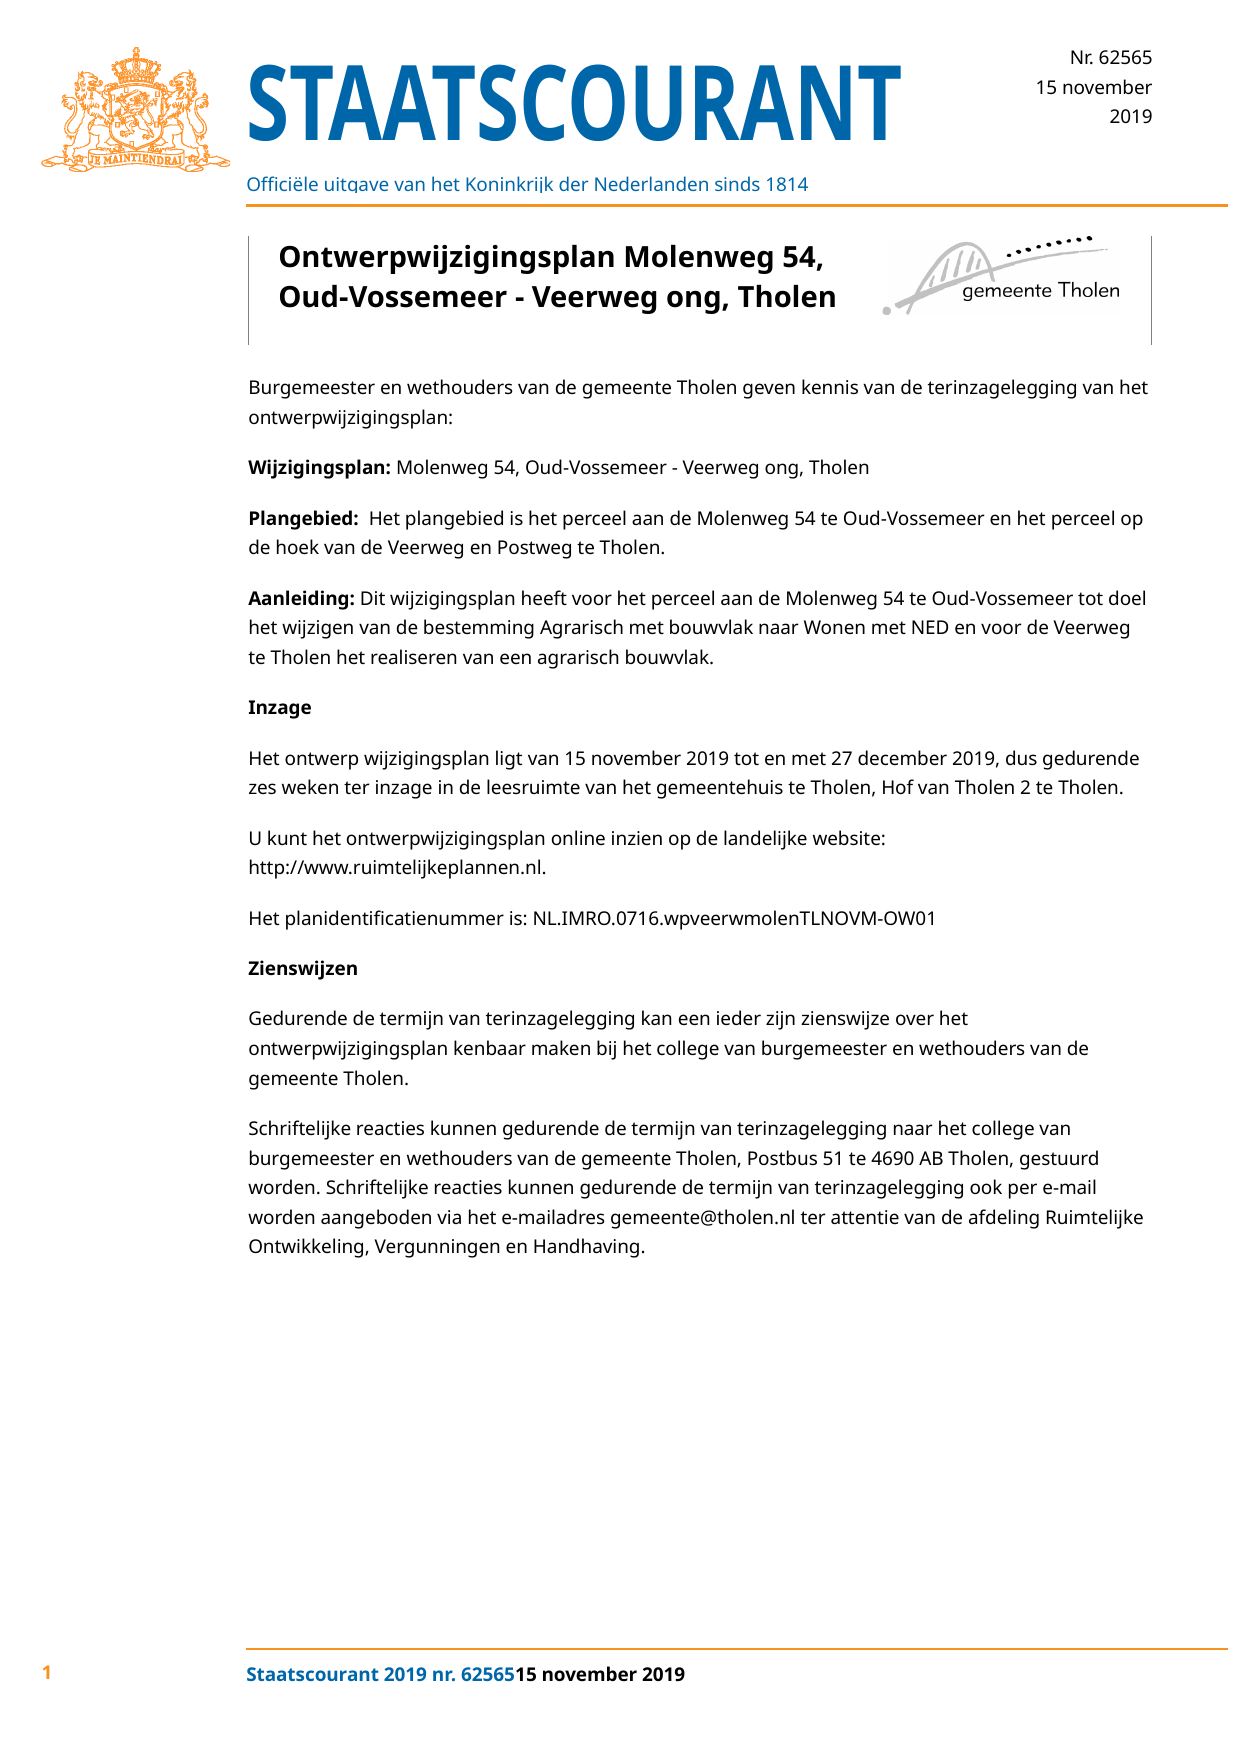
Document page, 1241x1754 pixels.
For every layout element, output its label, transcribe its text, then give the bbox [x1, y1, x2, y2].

text Het planidentificatienummer is: NL.IMRO.0716.wpveerwmolenTLNOVM-OW01 [248, 905, 1152, 930]
text Burgemeester en wethouders van de gemeente Tholen geven kennis van de terinzagelegging van het ontwerpwijzigingsplan: [248, 374, 1152, 429]
text Aanleiding: Dit wijzigingsplan heeft voor het perceel aan de Molenweg 54 te Oud-Vossemeer tot doel het wijzigen van de bestemming Agrarisch met bouwvlak naar Wonen met NED en voor de Veerweg te Tholen het realiseren van een agrarisch bouwvlak. [248, 585, 1152, 669]
text Plangebied: Het plangebied is het perceel aan de Molenweg 54 te Oud-Vossemeer en het perceel op de hoek van de Veerweg en Postweg te Tholen. [248, 505, 1152, 560]
text U kunt het ontwerpwijzigingsplan online inzien op de landelijke website: http://www.ruimtelijkeplannen.nl. [248, 825, 1152, 880]
text Zienswijzen [248, 955, 1152, 981]
picture [41, 47, 231, 172]
text Gedurende de termijn van terinzagelegging kan een ieder zijn zienswijze over het ontwerpwijzigingsplan kenbaar maken bij het college van burgemeester en wethouders van de gemeente Tholen. [248, 1006, 1152, 1090]
text Inzage [248, 694, 1152, 720]
table_header Ontwerpwijzigingsplan Molenweg 54, Oud-Vossemeer - Veerweg ong, Tholen [249, 236, 850, 345]
table_header [850, 236, 1151, 345]
text Wijzigingsplan: Molenweg 54, Oud-Vossemeer - Veerweg ong, Tholen [248, 454, 1152, 480]
picture [882, 236, 1119, 315]
text Schriftelijke reacties kunnen gedurende de termijn van terinzagelegging naar het college van burgemeester en wethouders van de gemeente Tholen, Postbus 51 te 4690 AB Tholen, gestuurd worden. Schriftelijke reacties kunnen gedurende de termijn van terinzagelegging ook per e-mail worden aangeboden via het e-mailadres gemeente@tholen.nl ter attentie van de afdeling Ruimtelijke Ontwikkeling, Vergunningen en Handhaving. [248, 1115, 1152, 1259]
text Het ontwerp wijzigingsplan ligt van 15 november 2019 tot en met 27 december 2019, dus gedurende zes weken ter inzage in de leesruimte van het gemeentehuis te Tholen, Hof van Tholen 2 te Tholen. [248, 745, 1152, 800]
